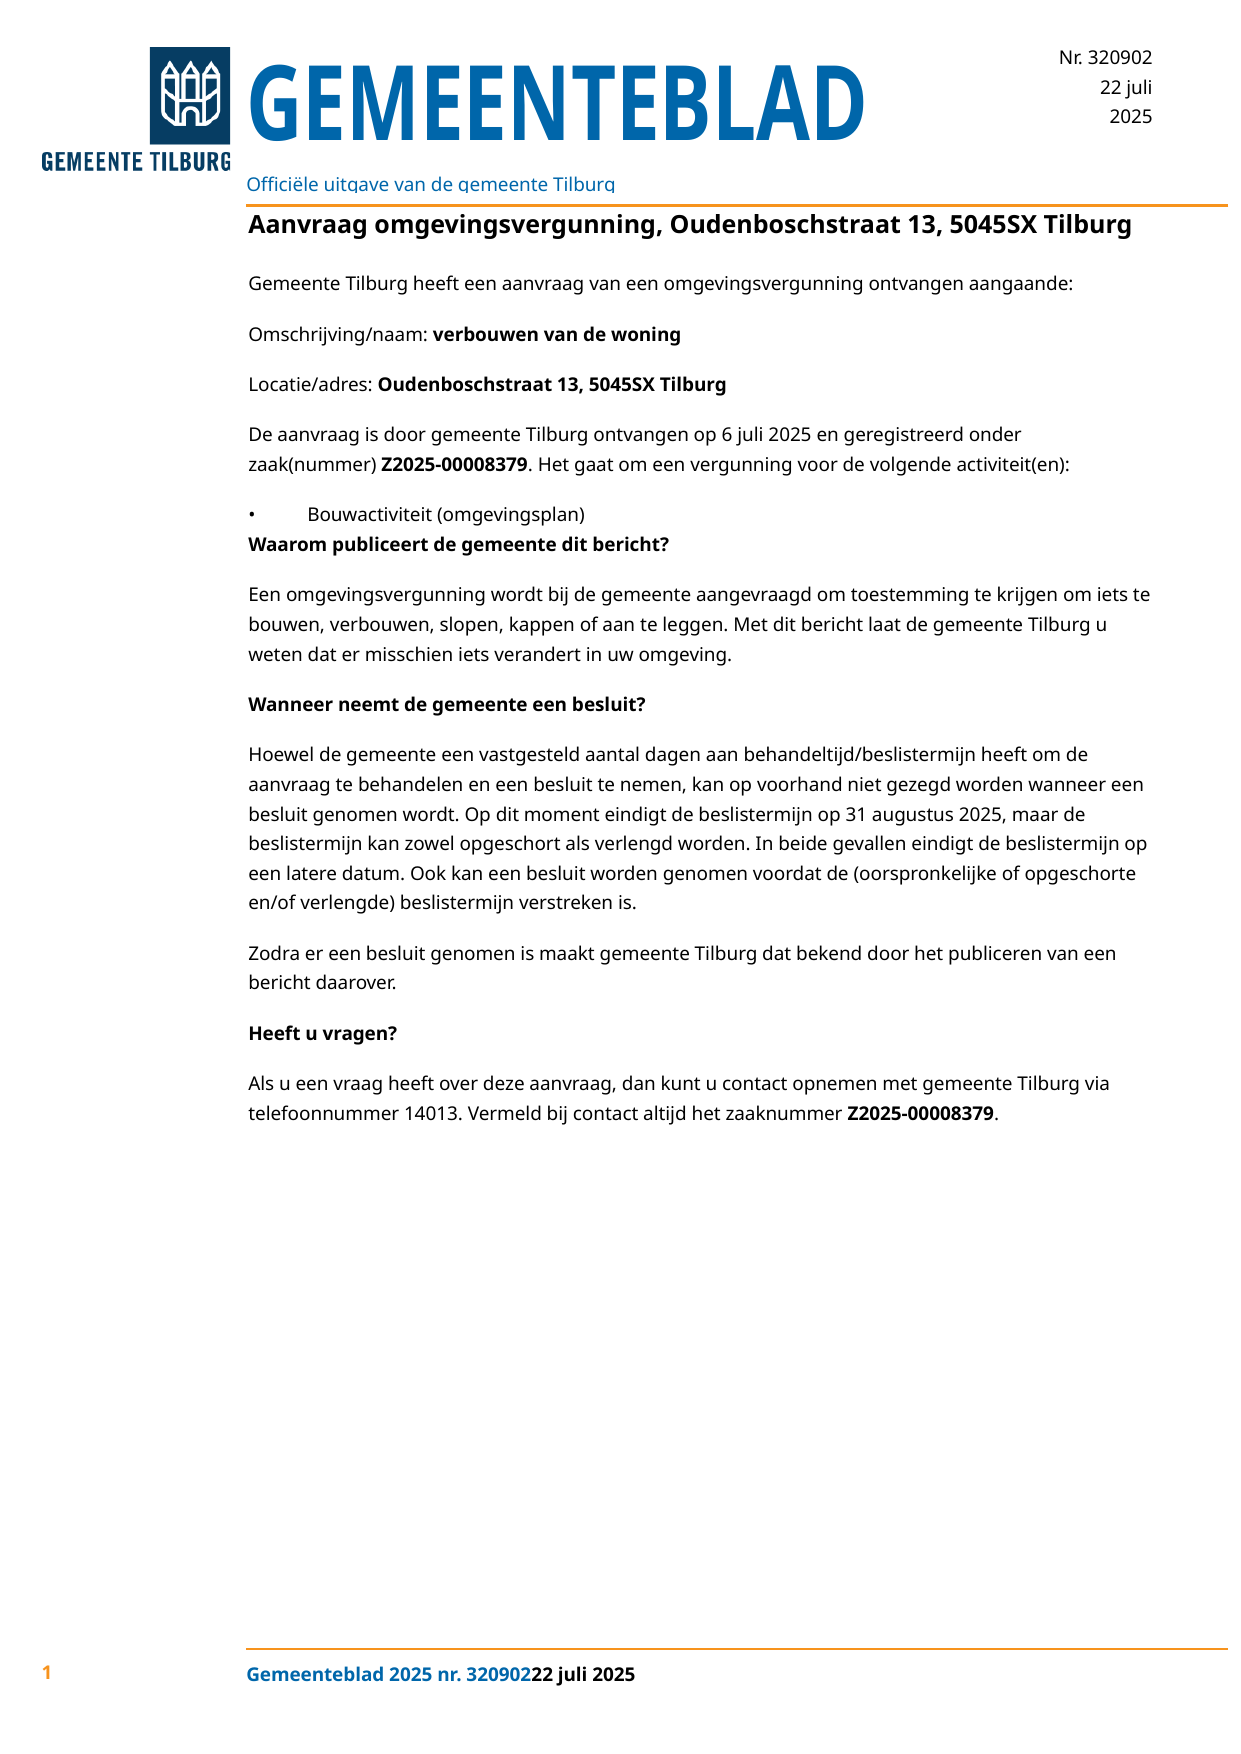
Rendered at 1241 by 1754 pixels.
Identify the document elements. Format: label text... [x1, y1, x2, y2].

picture [41, 47, 231, 172]
text Heeft u vragen? [248, 1020, 1152, 1046]
text Locatie/adres: Oudenboschstraat 13, 5045SX Tilburg [248, 371, 1152, 397]
text Wanneer neemt de gemeente een besluit? [248, 691, 1152, 717]
list Bouwactiviteit (omgevingsplan) [248, 502, 1152, 527]
text Omschrijving/naam: verbouwen van de woning [248, 321, 1152, 346]
text Aanvraag omgevingsvergunning, Oudenboschstraat 13, 5045SX Tilburg [248, 207, 1152, 241]
text De aanvraag is door gemeente Tilburg ontvangen op 6 juli 2025 en geregistreerd onder zaak(nummer) Z2025-00008379. Het gaat om een vergunning voor de volgende activiteit(en): [248, 422, 1152, 477]
text Als u een vraag heeft over deze aanvraag, dan kunt u contact opnemen met gemeente Tilburg via telefoonnummer 14013. Vermeld bij contact altijd het zaaknummer Z2025-00008379. [248, 1070, 1152, 1126]
text Een omgevingsvergunning wordt bij de gemeente aangevraagd om toestemming te krijgen om iets te bouwen, verbouwen, slopen, kappen of aan te leggen. Met dit bericht laat de gemeente Tilburg u weten dat er misschien iets verandert in uw omgeving. [248, 582, 1152, 666]
text Hoewel de gemeente een vastgesteld aantal dagen aan behandeltijd/beslistermijn heeft om de aanvraag te behandelen en een besluit te nemen, kan op voorhand niet gezegd worden wanneer een besluit genomen wordt. Op dit moment eindigt de beslistermijn op 31 augustus 2025, maar de beslistermijn kan zowel opgeschort als verlengd worden. In beide gevallen eindigt de beslistermijn op een latere datum. Ook kan een besluit worden genomen voordat de (oorspronkelijke of opgeschorte en/of verlengde) beslistermijn verstreken is. [248, 742, 1152, 915]
text Gemeente Tilburg heeft een aanvraag van een omgevingsvergunning ontvangen aangaande: [248, 270, 1152, 296]
text Waarom publiceert de gemeente dit bericht? [248, 531, 1152, 557]
text Zodra er een besluit genomen is maakt gemeente Tilburg dat bekend door het publiceren van een bericht daarover. [248, 940, 1152, 995]
